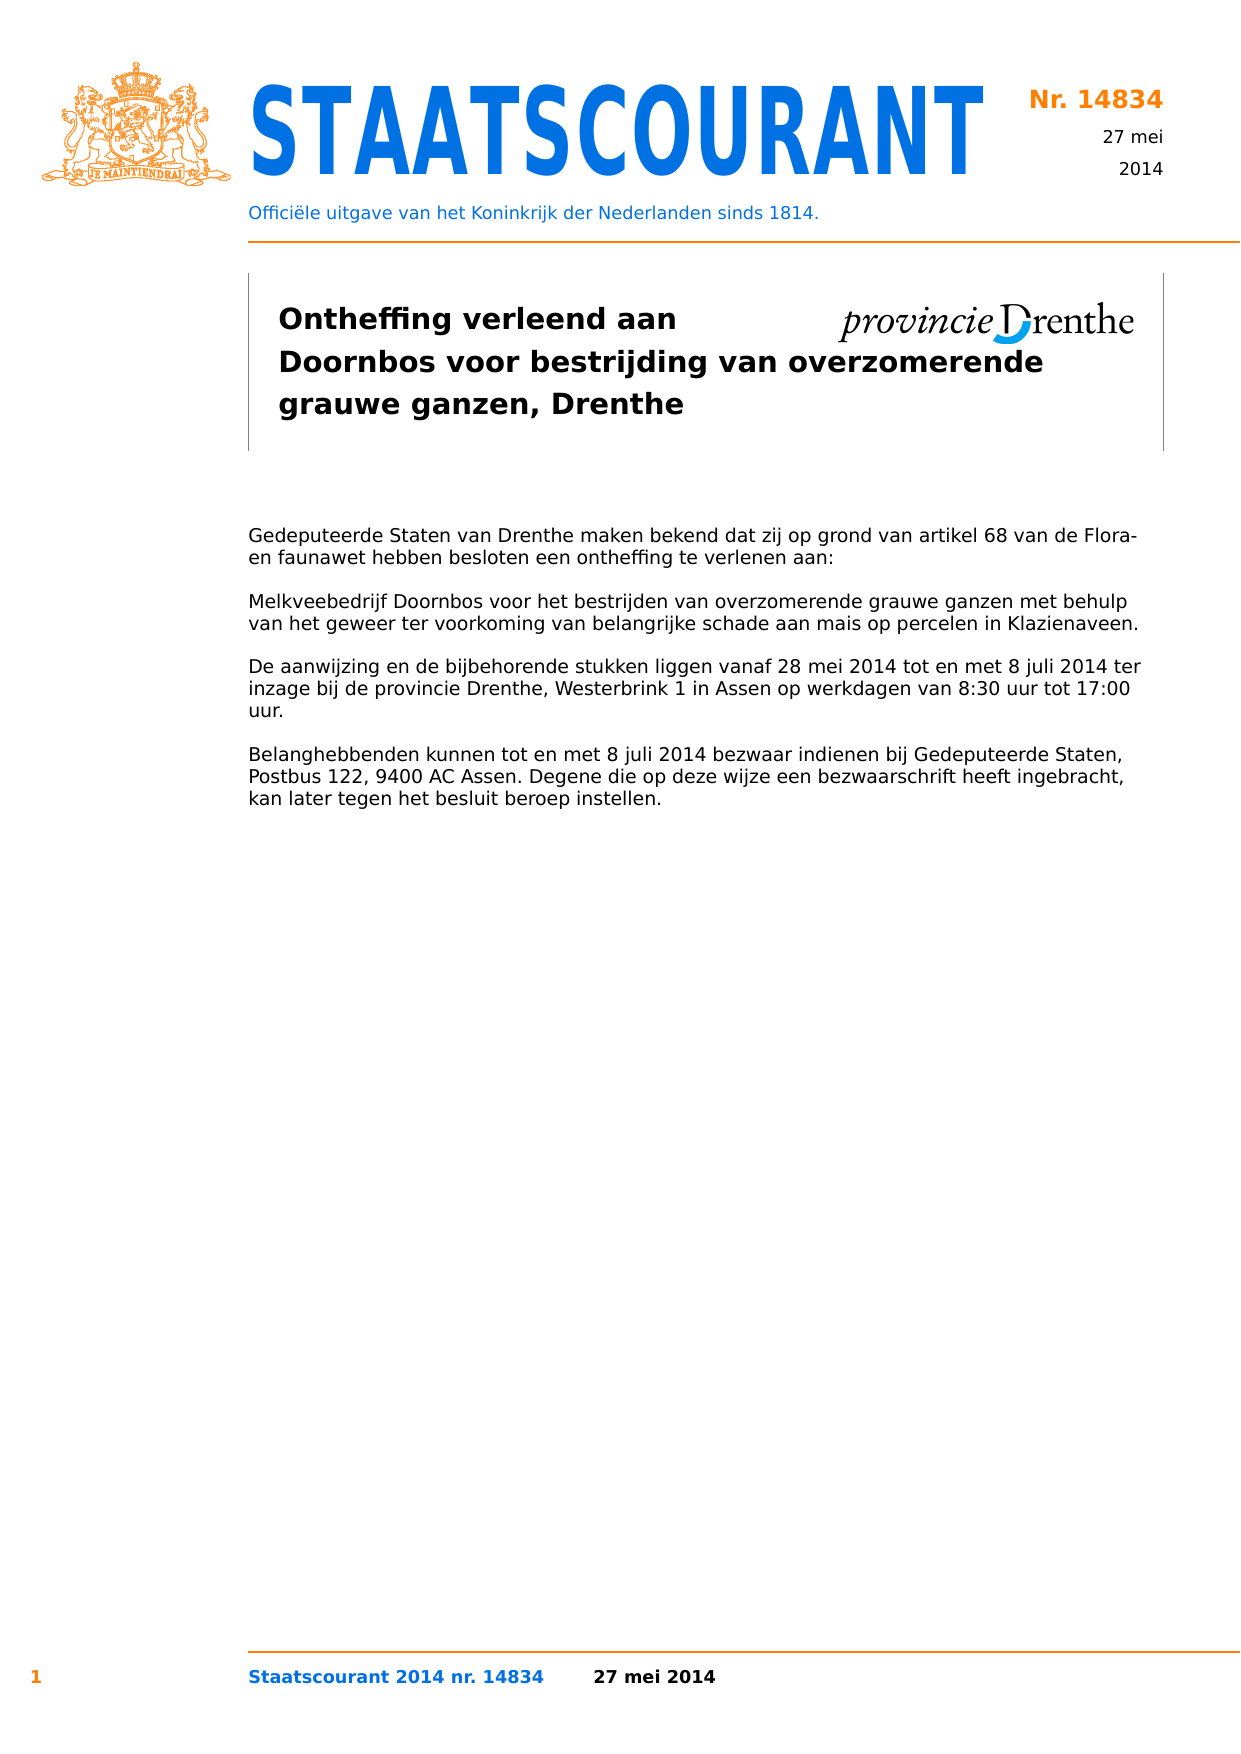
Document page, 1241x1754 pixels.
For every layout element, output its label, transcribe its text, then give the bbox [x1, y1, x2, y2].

picture [41, 62, 231, 186]
table_cell 27 mei [998, 121, 1240, 153]
text Belanghebbenden kunnen tot en met 8 juli 2014 bezwaar indienen bij Gedeputeerde Staten, Postbus 122, 9400 AC Assen. Degene die op deze wijze een bezwaarschrift heeft ingebracht, kan later tegen het besluit beroep instellen. [248, 744, 1163, 810]
table_header Nr. 14834 [998, 62, 1240, 121]
table_header STAATSCOURANT [248, 62, 998, 203]
text Gedeputeerde Staten van Drenthe maken bekend dat zij op grond van artikel 68 van de Flora- en faunawet hebben besloten een ontheffing te verlenen aan: [248, 525, 1163, 569]
subtitle Ontheffing verleend aan Doornbos voor bestrijding van overzomerende grauwe ganzen, Drenthe [249, 273, 1163, 451]
text Melkveebedrijf Doornbos voor het bestrijden van overzomerende grauwe ganzen met behulp van het geweer ter voorkoming van belangrijke schade aan mais op percelen in Klazienaveen. [248, 591, 1163, 634]
text De aanwijzing en de bijbehorende stukken liggen vanaf 28 mei 2014 tot en met 8 juli 2014 ter inzage bij de provincie Drenthe, Westerbrink 1 in Assen op werkdagen van 8:30 uur tot 17:00 uur. [248, 656, 1163, 722]
picture [838, 302, 1134, 344]
table_header [25, 62, 248, 241]
table_cell 2014 [998, 153, 1240, 203]
table_cell Officiële uitgave van het Koninkrijk der Nederlanden sinds 1814. [248, 203, 1240, 241]
